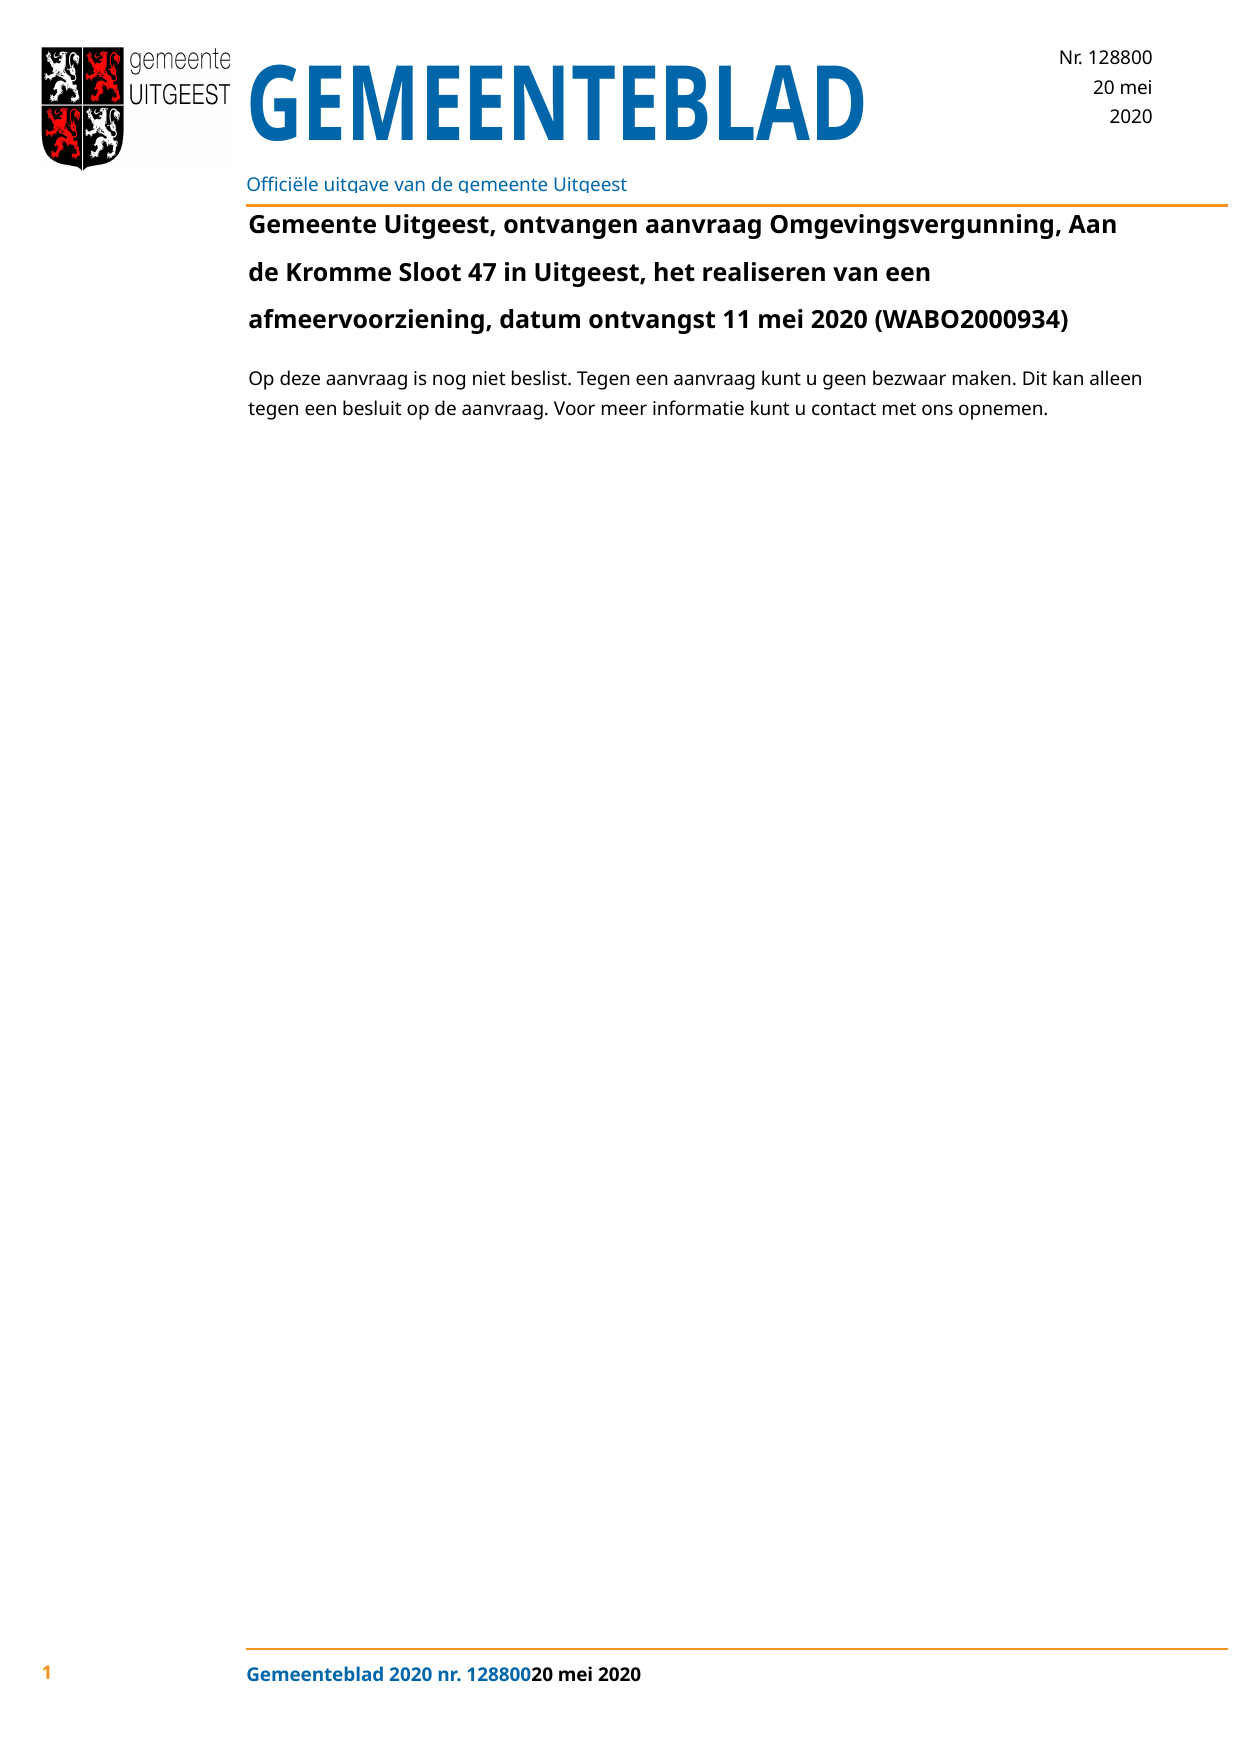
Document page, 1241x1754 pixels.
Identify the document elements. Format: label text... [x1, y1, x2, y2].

text Gemeente Uitgeest, ontvangen aanvraag Omgevingsvergunning, Aan de Kromme Sloot 47 in Uitgeest, het realiseren van een afmeervoorziening, datum ontvangst 11 mei 2020 (WABO2000934) [248, 207, 1152, 336]
picture [41, 47, 231, 172]
text Op deze aanvraag is nog niet beslist. Tegen een aanvraag kunt u geen bezwaar maken. Dit kan alleen tegen een besluit op de aanvraag. Voor meer informatie kunt u contact met ons opnemen. [248, 366, 1152, 421]
